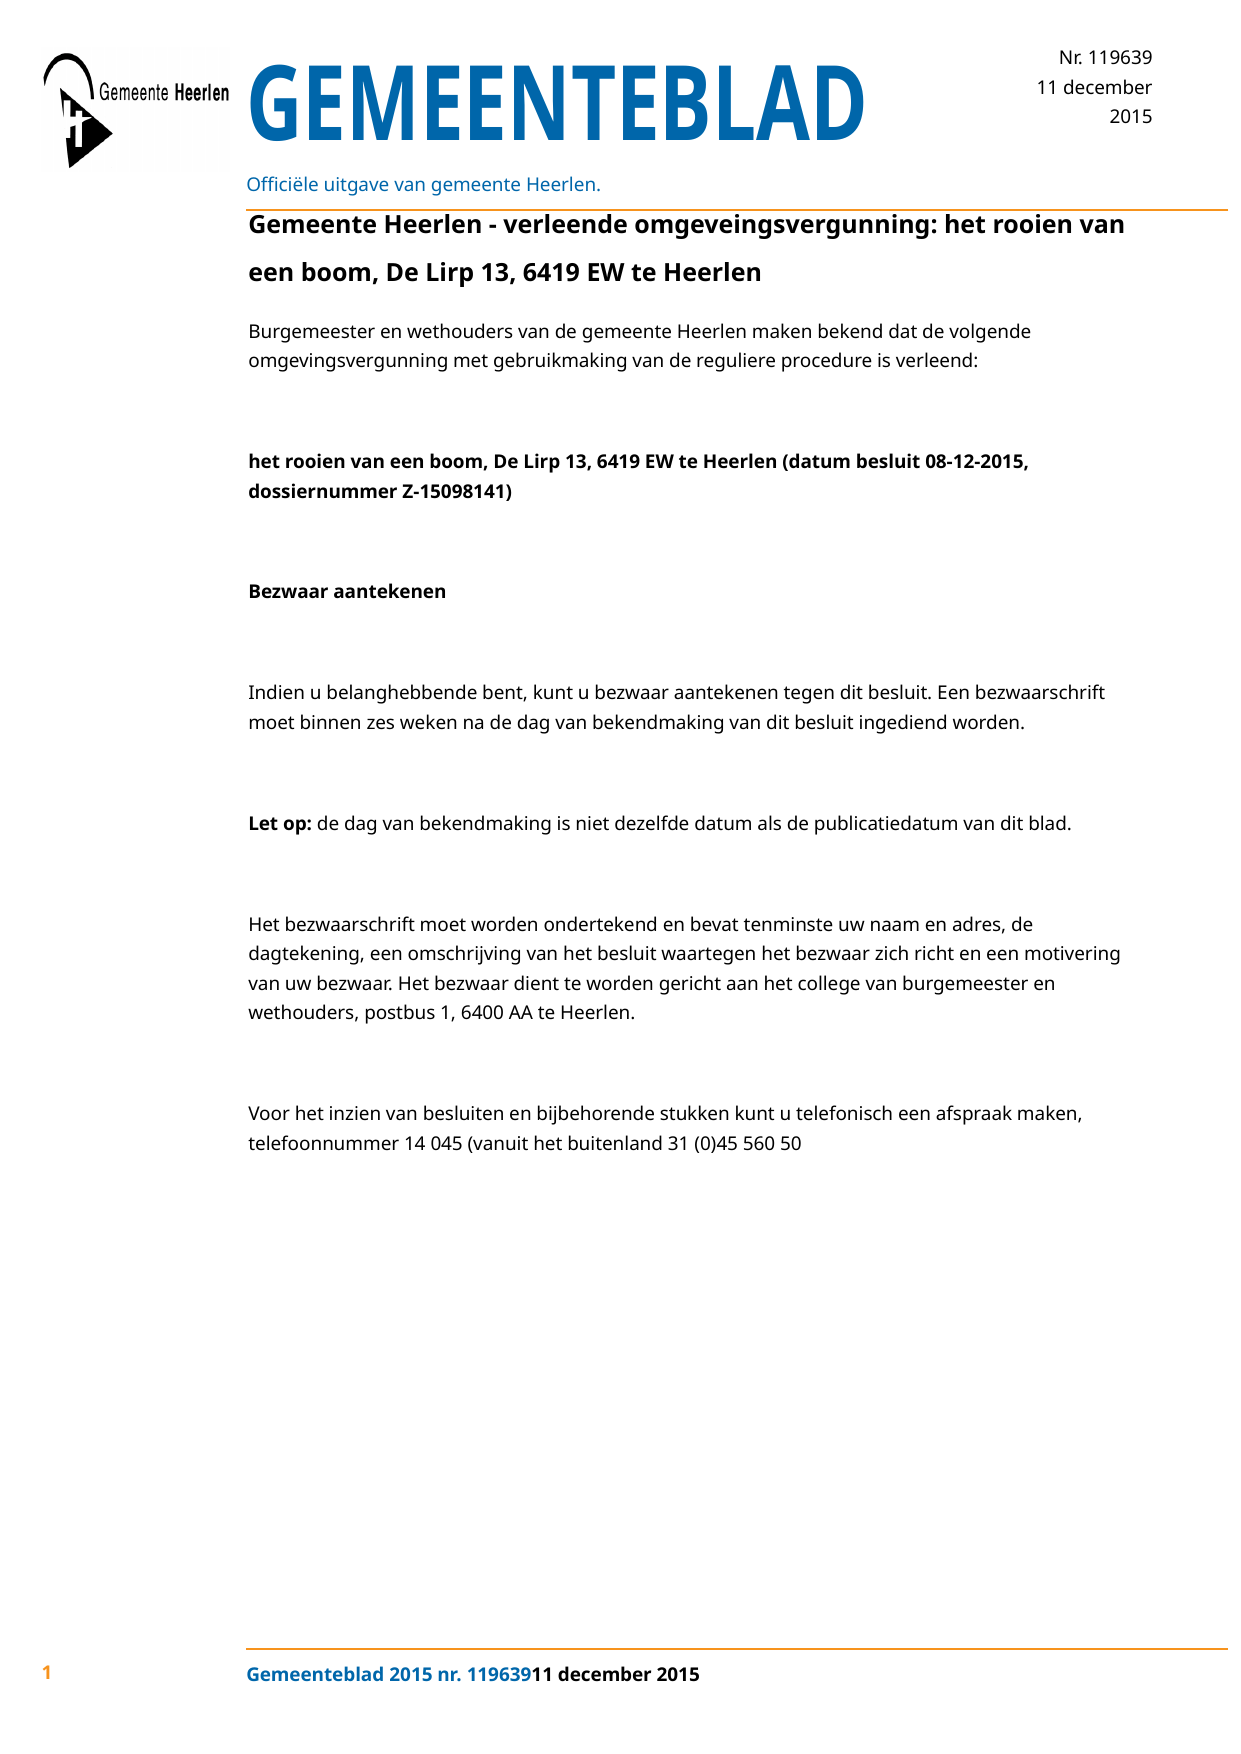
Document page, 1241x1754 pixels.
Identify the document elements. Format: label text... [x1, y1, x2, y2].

text Bezwaar aantekenen [248, 579, 1152, 604]
text Gemeente Heerlen - verleende omgeveingsvergunning: het rooien van een boom, De Lirp 13, 6419 EW te Heerlen [248, 211, 1152, 288]
text Burgemeester en wethouders van de gemeente Heerlen maken bekend dat de volgende omgevingsvergunning met gebruikmaking van de reguliere procedure is verleend: [248, 318, 1152, 373]
text het rooien van een boom, De Lirp 13, 6419 EW te Heerlen (datum besluit 08-12-2015, dossiernummer Z-15098141) [248, 448, 1152, 504]
text Indien u belanghebbende bent, kunt u bezwaar aantekenen tegen dit besluit. Een bezwaarschrift moet binnen zes weken na de dag van bekendmaking van dit besluit ingediend worden. [248, 679, 1152, 735]
text Voor het inzien van besluiten en bijbehorende stukken kunt u telefonisch een afspraak maken, telefoonnummer 14 045 (vanuit het buitenland 31 (0)45 560 50 [248, 1100, 1152, 1156]
text Het bezwaarschrift moet worden ondertekend en bevat tenminste uw naam en adres, de dagtekening, een omschrijving van het besluit waartegen het bezwaar zich richt en een motivering van uw bezwaar. Het bezwaar dient te worden gericht aan het college van burgemeester en wethouders, postbus 1, 6400 AA te Heerlen. [248, 911, 1152, 1025]
picture [41, 47, 231, 172]
text Let op: de dag van bekendmaking is niet dezelfde datum als de publicatiedatum van dit blad. [248, 810, 1152, 836]
